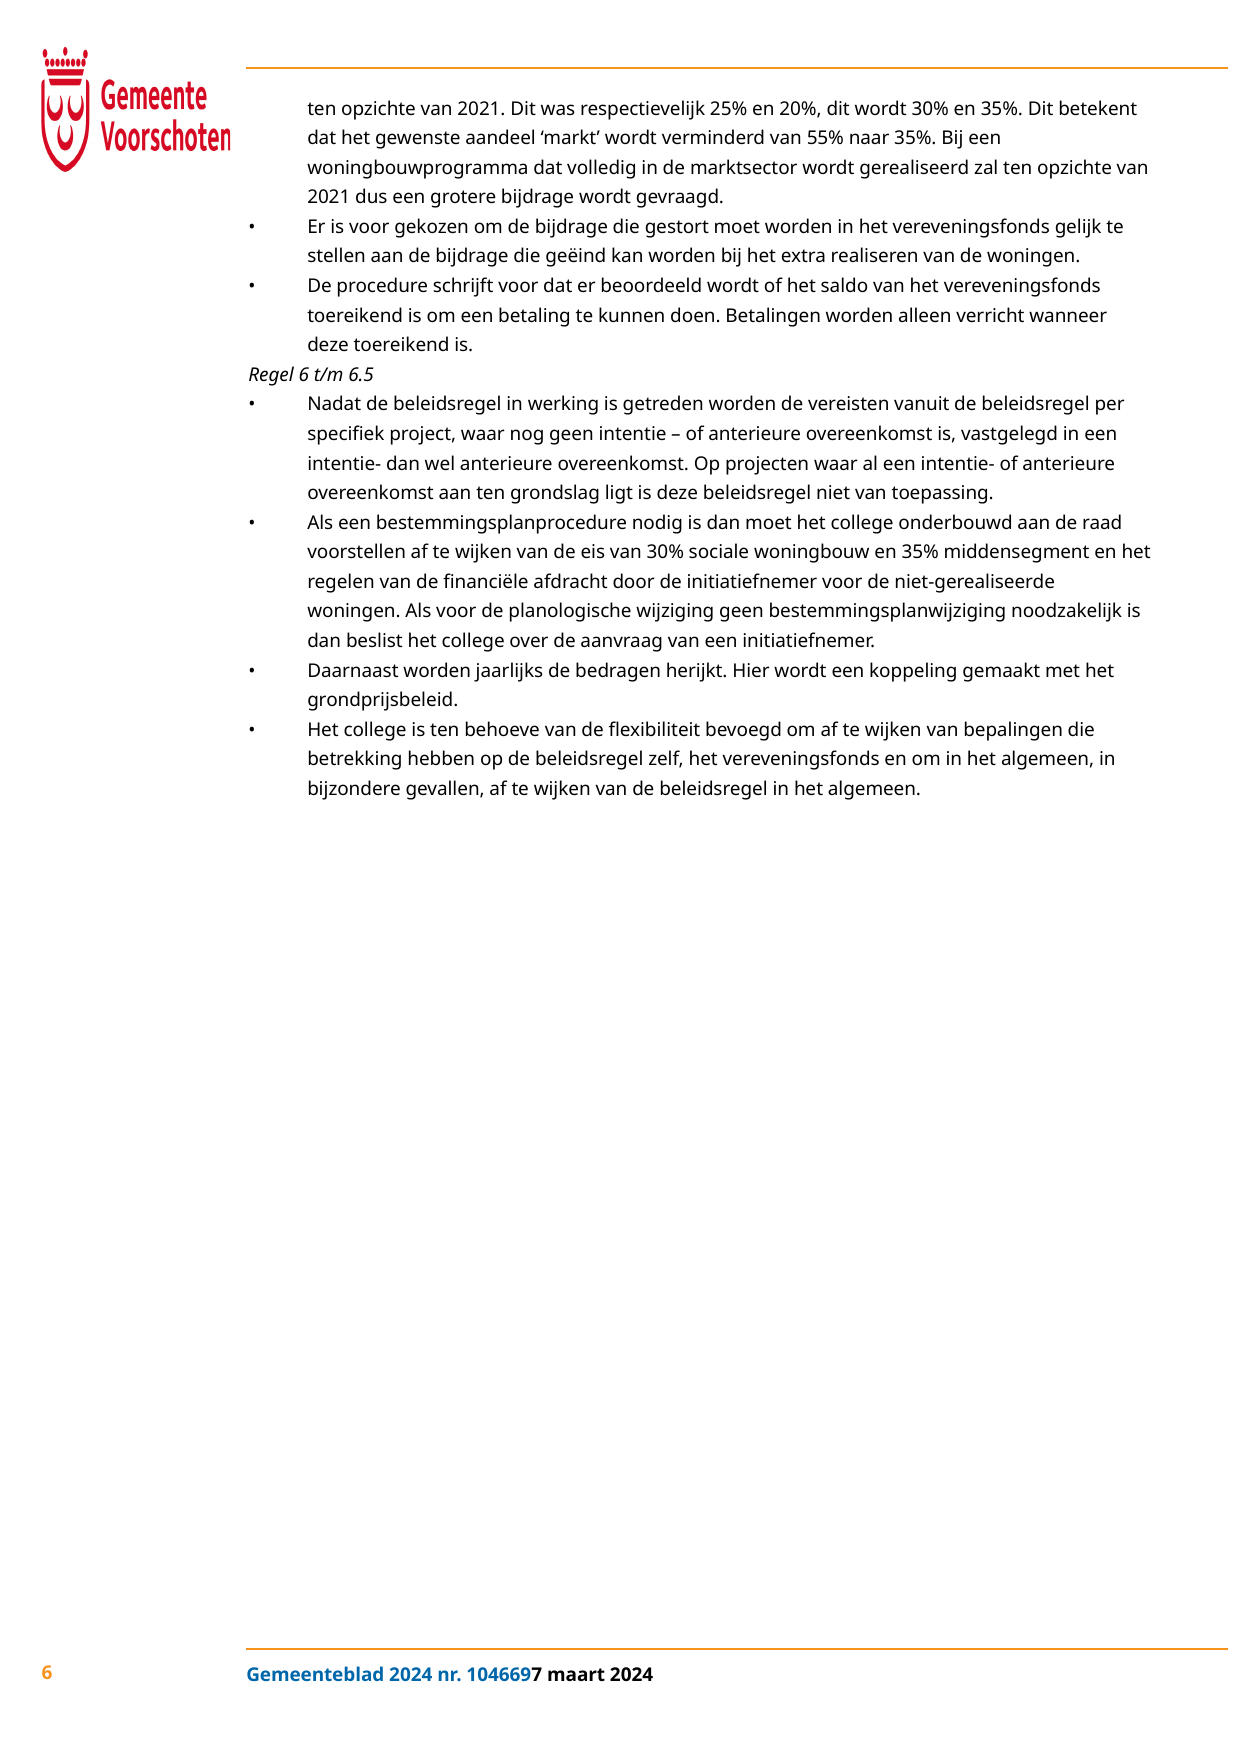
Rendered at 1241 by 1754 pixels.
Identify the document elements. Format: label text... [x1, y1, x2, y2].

list De procedure schrijft voor dat er beoordeeld wordt of het saldo van het vereveningsfonds toereikend is om een betaling te kunnen doen. Betalingen worden alleen verricht wanneer deze toereikend is. [248, 272, 1152, 357]
list Nadat de beleidsregel in werking is getreden worden de vereisten vanuit de beleidsregel per specifiek project, waar nog geen intentie – of anterieure overeenkomst is, vastgelegd in een intentie- dan wel anterieure overeenkomst. Op projecten waar al een intentie- of anterieure overeenkomst aan ten grondslag ligt is deze beleidsregel niet van toepassing. [248, 391, 1152, 505]
picture [41, 47, 231, 172]
list Daarnaast worden jaarlijks de bedragen herijkt. Hier wordt een koppeling gemaakt met het grondprijsbeleid. [248, 657, 1152, 712]
text Regel 6 t/m 6.5 [248, 361, 1152, 387]
list Als een bestemmingsplanprocedure nodig is dan moet het college onderbouwd aan de raad voorstellen af te wijken van de eis van 30% sociale woningbouw en 35% middensegment en het regelen van de financiële afdracht door de initiatiefnemer voor de niet-gerealiseerde woningen. Als voor de planologische wijziging geen bestemmingsplanwijziging noodzakelijk is dan beslist het college over de aanvraag van een initiatiefnemer. [248, 509, 1152, 653]
list Er is voor gekozen om de bijdrage die gestort moet worden in het vereveningsfonds gelijk te stellen aan de bijdrage die geëind kan worden bij het extra realiseren van de woningen. [248, 213, 1152, 268]
list Het college is ten behoeve van de flexibiliteit bevoegd om af te wijken van bepalingen die betrekking hebben op de beleidsregel zelf, het vereveningsfonds en om in het algemeen, in bijzondere gevallen, af te wijken van de beleidsregel in het algemeen. [248, 716, 1152, 801]
list ten opzichte van 2021. Dit was respectievelijk 25% en 20%, dit wordt 30% en 35%. Dit betekent dat het gewenste aandeel ‘markt’ wordt verminderd van 55% naar 35%. Bij een woningbouwprogramma dat volledig in de marktsector wordt gerealiseerd zal ten opzichte van 2021 dus een grotere bijdrage wordt gevraagd. [248, 95, 1152, 209]
